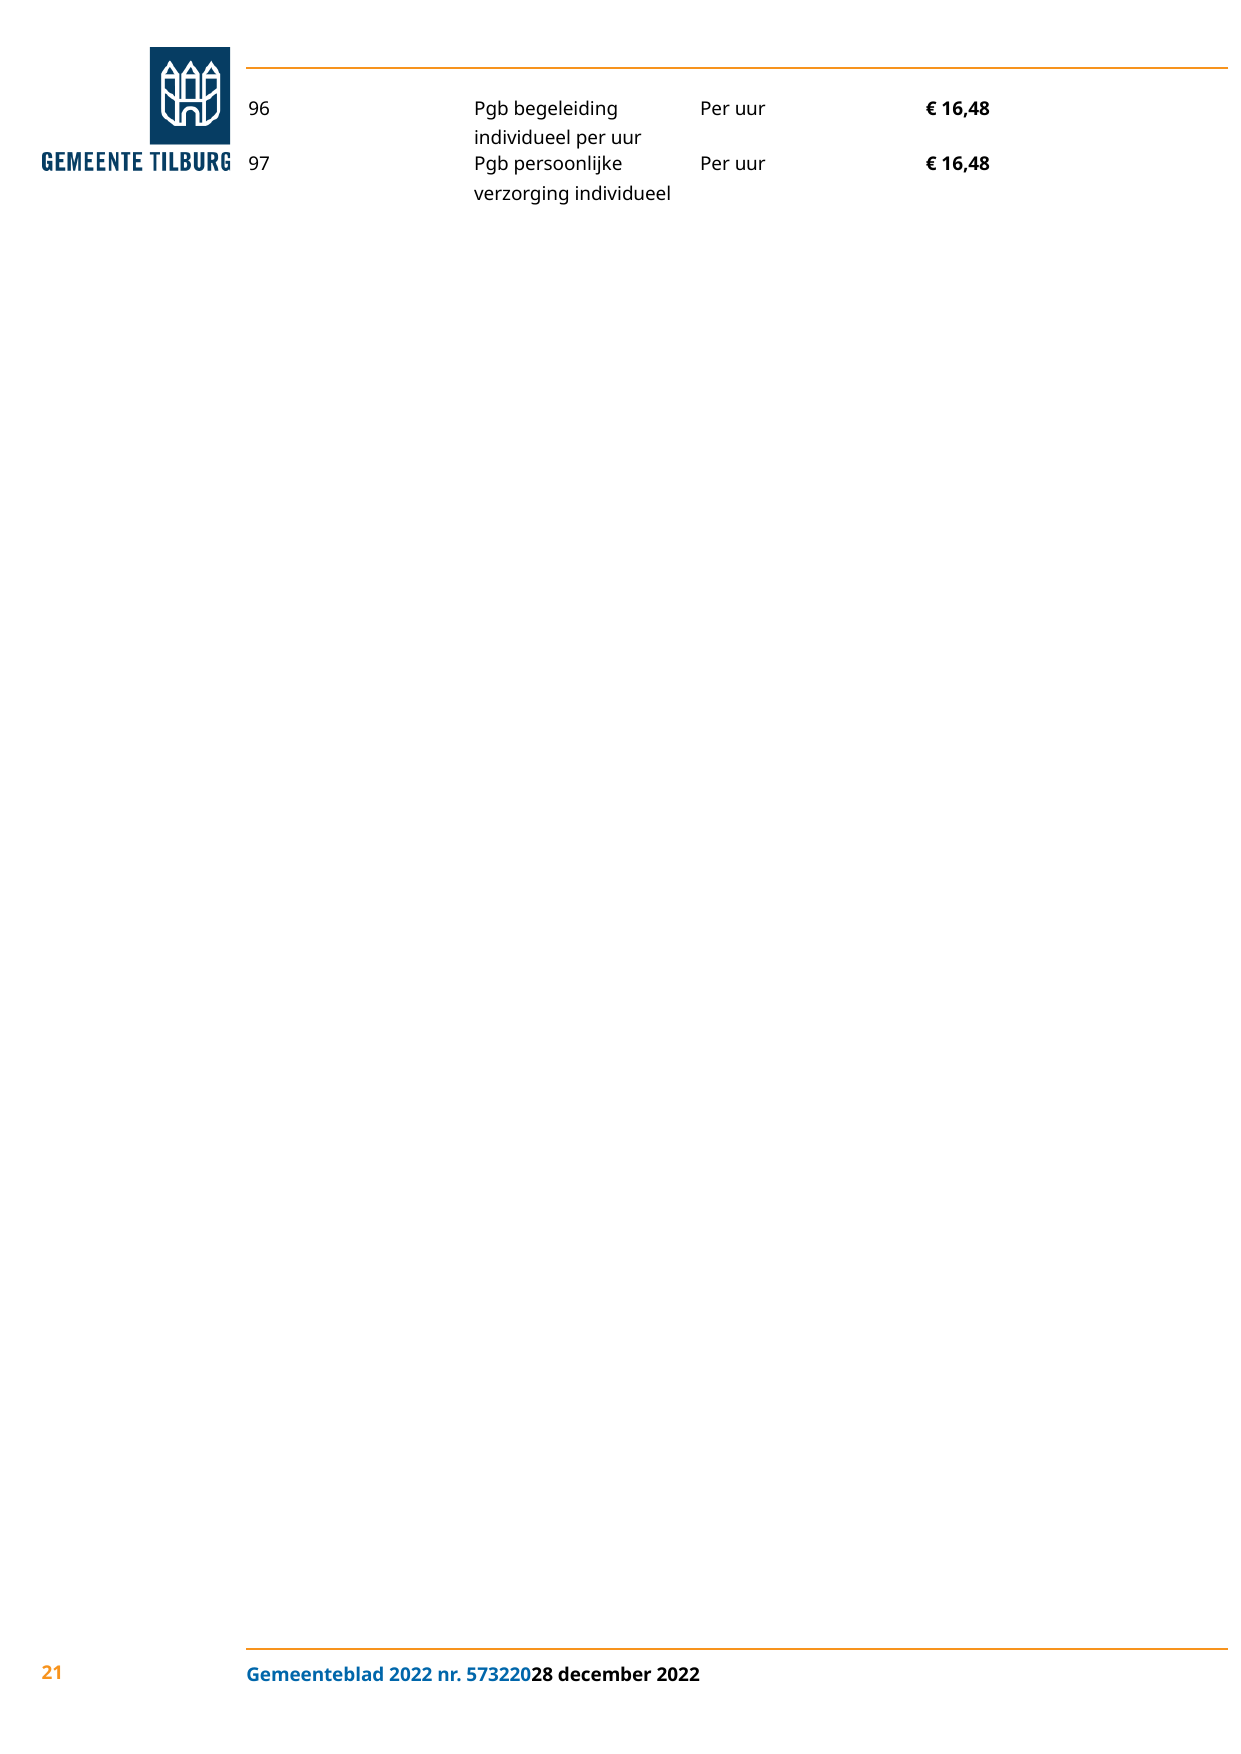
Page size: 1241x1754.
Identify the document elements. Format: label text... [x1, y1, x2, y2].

table_cell Per uur [700, 150, 926, 205]
table_cell Pgb begeleiding individueel per uur [474, 95, 700, 150]
table_cell Pgb persoonlijke verzorging individueel [474, 150, 700, 205]
table_cell Per uur [700, 95, 926, 150]
picture [41, 47, 231, 172]
table_cell € 16,48 [926, 95, 1152, 150]
table_cell € 16,48 [926, 150, 1152, 205]
table_cell 96 [248, 95, 474, 150]
table_cell 97 [248, 150, 474, 205]
